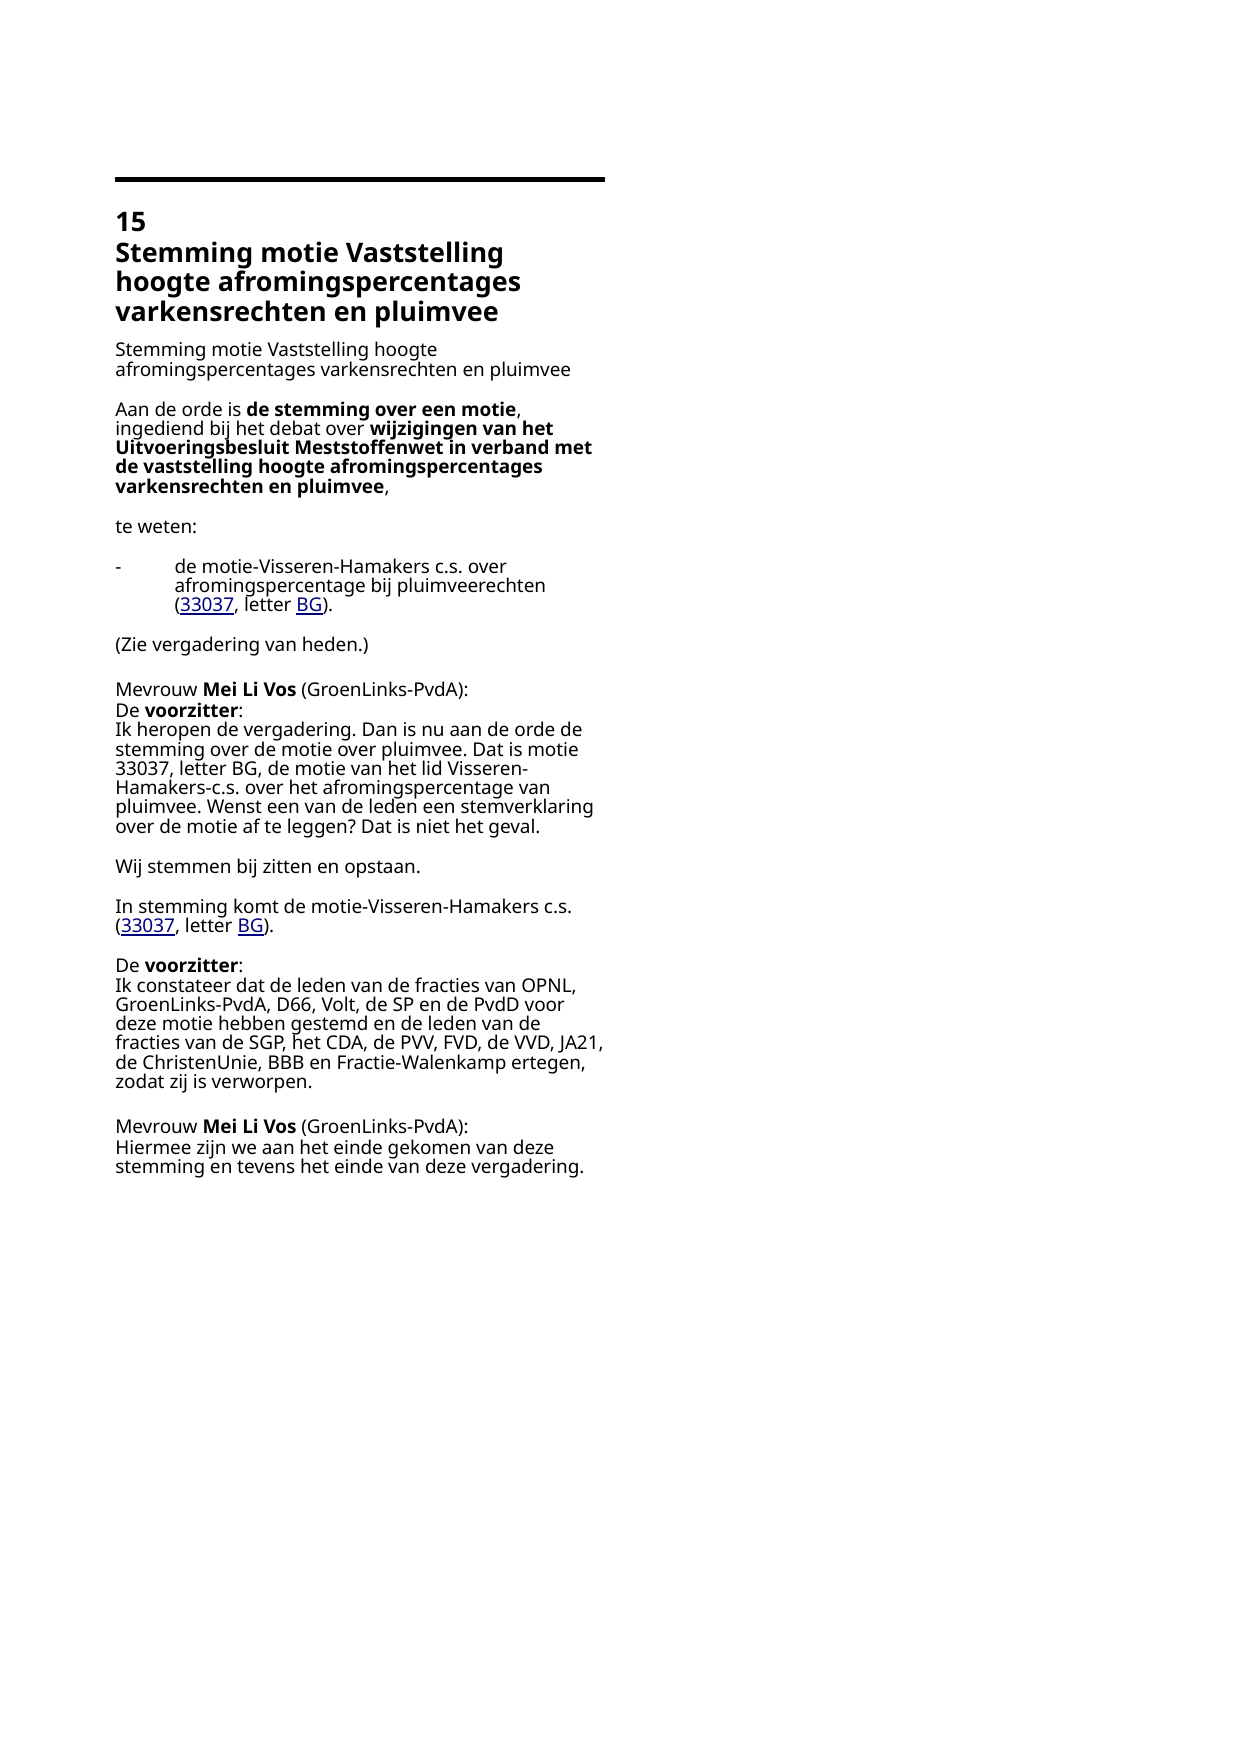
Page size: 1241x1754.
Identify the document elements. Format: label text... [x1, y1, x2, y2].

list de motie-Visseren-Hamakers c.s. over afromingspercentage bij pluimveerechten (33037, letter BG). [115, 558, 605, 616]
text Mevrouw Mei Li Vos (GroenLinks-PvdA): [115, 676, 605, 702]
text 15 [115, 203, 605, 239]
text (Zie vergadering van heden.) [115, 636, 605, 656]
text De voorzitter: [115, 957, 605, 977]
text Hiermee zijn we aan het einde gekomen van deze stemming en tevens het einde van deze vergadering. [115, 1139, 605, 1177]
text Aan de orde is de stemming over een motie, ingediend bij het debat over wijzigingen van het Uitvoeringsbesluit Meststoffenwet in verband met de vaststelling hoogte afromingspercentages varkensrechten en pluimvee, [115, 401, 605, 497]
text Mevrouw Mei Li Vos (GroenLinks-PvdA): [115, 1113, 605, 1139]
text Wij stemmen bij zitten en opstaan. [115, 858, 605, 877]
text Stemming motie Vaststelling hoogte afromingspercentages varkensrechten en pluimvee [115, 239, 605, 341]
text De voorzitter: [115, 702, 605, 721]
text te weten: [115, 518, 605, 537]
text Ik heropen de vergadering. Dan is nu aan de orde de stemming over de motie over pluimvee. Dat is motie 33037, letter BG, de motie van het lid Visseren-Hamakers-c.s. over het afromingspercentage van pluimvee. Wenst een van de leden een stemverklaring over de motie af te leggen? Dat is niet het geval. [115, 721, 605, 837]
text In stemming komt de motie-Visseren-Hamakers c.s. (33037, letter BG). [115, 898, 605, 936]
text Ik constateer dat de leden van de fracties van OPNL, GroenLinks-PvdA, D66, Volt, de SP en de PvdD voor deze motie hebben gestemd en de leden van de fracties van de SGP, het CDA, de PVV, FVD, de VVD, JA21, de ChristenUnie, BBB en Fractie-Walenkamp ertegen, zodat zij is verworpen. [115, 977, 605, 1092]
text Stemming motie Vaststelling hoogte afromingspercentages varkensrechten en pluimvee [115, 341, 605, 380]
